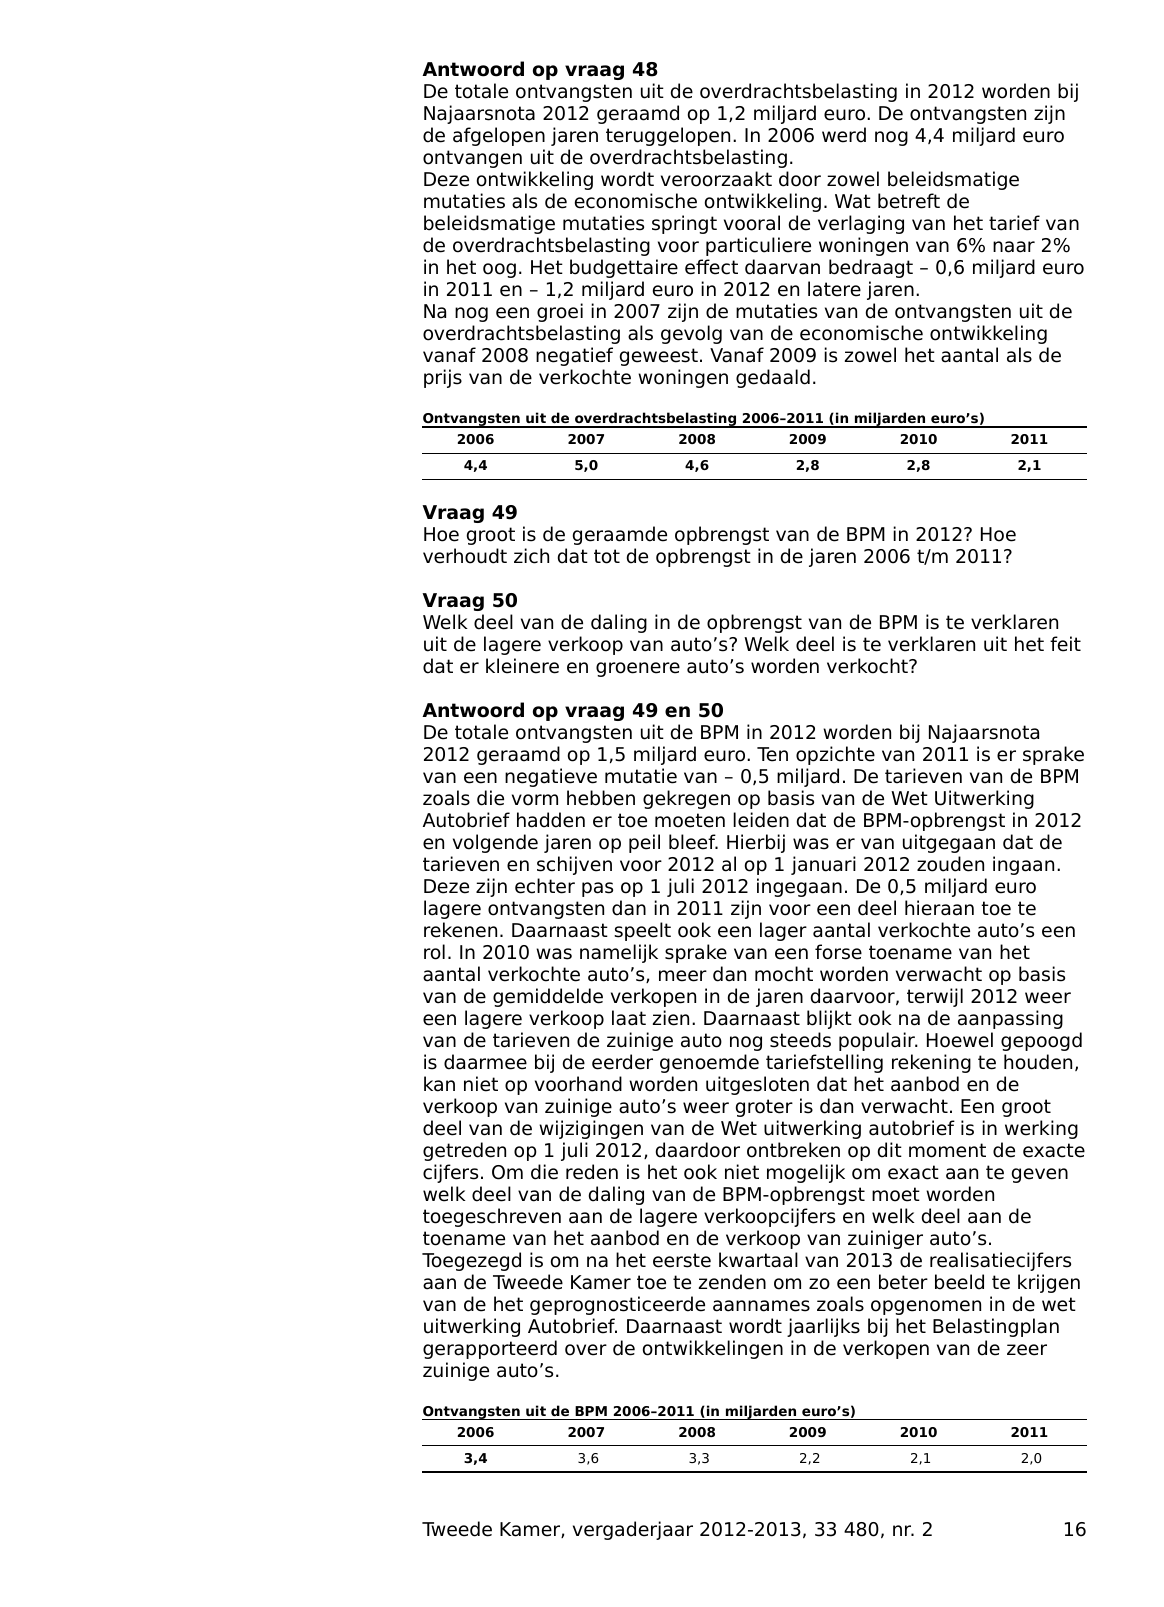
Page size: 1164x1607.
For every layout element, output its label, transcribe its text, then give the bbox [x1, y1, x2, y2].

table_header Ontvangsten uit de overdrachtsbelasting 2006–2011 (in miljarden euro’s) [422, 411, 1087, 426]
table_cell 3,4 [422, 1446, 533, 1471]
table_cell 2008 [644, 1420, 754, 1445]
text Vraag 49 [422, 502, 1087, 524]
table_cell 5,0 [533, 454, 644, 479]
table_cell 3,6 [533, 1446, 644, 1471]
table_cell 2007 [533, 1420, 644, 1445]
text Antwoord op vraag 49 en 50 [422, 700, 1087, 722]
text De totale ontvangsten uit de overdrachtsbelasting in 2012 worden bij Najaarsnota 2012 geraamd op 1,2 miljard euro. De ontvangsten zijn de afgelopen jaren teruggelopen. In 2006 werd nog 4,4 miljard euro ontvangen uit de overdrachtsbelasting. [422, 81, 1087, 169]
table_cell 2011 [976, 428, 1087, 452]
table_cell 2009 [754, 1420, 865, 1445]
table_cell 2006 [422, 428, 533, 452]
table_cell 2009 [754, 428, 865, 452]
table_cell 2010 [865, 1420, 976, 1445]
table_cell 2008 [644, 428, 754, 452]
table_cell 2007 [533, 428, 644, 452]
table_cell 2010 [865, 428, 976, 452]
table_cell 2,2 [754, 1446, 865, 1471]
text Welk deel van de daling in de opbrengst van de BPM is te verklaren uit de lagere verkoop van auto’s? Welk deel is te verklaren uit het feit dat er kleinere en groenere auto’s worden verkocht? [422, 612, 1087, 678]
table_cell 4,6 [644, 454, 754, 479]
text Na nog een groei in 2007 zijn de mutaties van de ontvangsten uit de overdrachtsbelasting als gevolg van de economische ontwikkeling vanaf 2008 negatief geweest. Vanaf 2009 is zowel het aantal als de prijs van de verkochte woningen gedaald. [422, 301, 1087, 389]
table_header Ontvangsten uit de BPM 2006–2011 (in miljarden euro’s) [422, 1403, 1087, 1419]
text Vraag 50 [422, 590, 1087, 612]
table_cell 2,1 [865, 1446, 976, 1471]
text Antwoord op vraag 48 [422, 59, 1087, 81]
table_cell 2006 [422, 1420, 533, 1445]
table_cell 4,4 [422, 454, 533, 479]
table_cell 2,8 [865, 454, 976, 479]
text Deze ontwikkeling wordt veroorzaakt door zowel beleidsmatige mutaties als de economische ontwikkeling. Wat betreft de beleidsmatige mutaties springt vooral de verlaging van het tarief van de overdrachtsbelasting voor particuliere woningen van 6% naar 2% in het oog. Het budgettaire effect daarvan bedraagt – 0,6 miljard euro in 2011 en – 1,2 miljard euro in 2012 en latere jaren. [422, 169, 1087, 301]
table_cell 2,1 [976, 454, 1087, 479]
text De totale ontvangsten uit de BPM in 2012 worden bij Najaarsnota 2012 geraamd op 1,5 miljard euro. Ten opzichte van 2011 is er sprake van een negatieve mutatie van – 0,5 miljard. De tarieven van de BPM zoals die vorm hebben gekregen op basis van de Wet Uitwerking Autobrief hadden er toe moeten leiden dat de BPM-opbrengst in 2012 en volgende jaren op peil bleef. Hierbij was er van uitgegaan dat de tarieven en schijven voor 2012 al op 1 januari 2012 zouden ingaan. Deze zijn echter pas op 1 juli 2012 ingegaan. De 0,5 miljard euro lagere ontvangsten dan in 2011 zijn voor een deel hieraan toe te rekenen. Daarnaast speelt ook een lager aantal verkochte auto’s een rol. In 2010 was namelijk sprake van een forse toename van het aantal verkochte auto’s, meer dan mocht worden verwacht op basis van de gemiddelde verkopen in de jaren daarvoor, terwijl 2012 weer een lagere verkoop laat zien. Daarnaast blijkt ook na de aanpassing van de tarieven de zuinige auto nog steeds populair. Hoewel gepoogd is daarmee bij de eerder genoemde tariefstelling rekening te houden, kan niet op voorhand worden uitgesloten dat het aanbod en de verkoop van zuinige auto’s weer groter is dan verwacht. Een groot deel van de wijzigingen van de Wet uitwerking autobrief is in werking getreden op 1 juli 2012, daardoor ontbreken op dit moment de exacte cijfers. Om die reden is het ook niet mogelijk om exact aan te geven welk deel van de daling van de BPM-opbrengst moet worden toegeschreven aan de lagere verkoopcijfers en welk deel aan de toename van het aanbod en de verkoop van zuiniger auto’s. Toegezegd is om na het eerste kwartaal van 2013 de realisatiecijfers aan de Tweede Kamer toe te zenden om zo een beter beeld te krijgen van de het geprognosticeerde aannames zoals opgenomen in de wet uitwerking Autobrief. Daarnaast wordt jaarlijks bij het Belastingplan gerapporteerd over de ontwikkelingen in de verkopen van de zeer zuinige auto’s. [422, 722, 1087, 1381]
table_cell 2,0 [976, 1446, 1087, 1471]
table_cell 2011 [976, 1420, 1087, 1445]
table_cell 2,8 [754, 454, 865, 479]
text Hoe groot is de geraamde opbrengst van de BPM in 2012? Hoe verhoudt zich dat tot de opbrengst in de jaren 2006 t/m 2011? [422, 524, 1087, 568]
table_cell 3,3 [644, 1446, 754, 1471]
